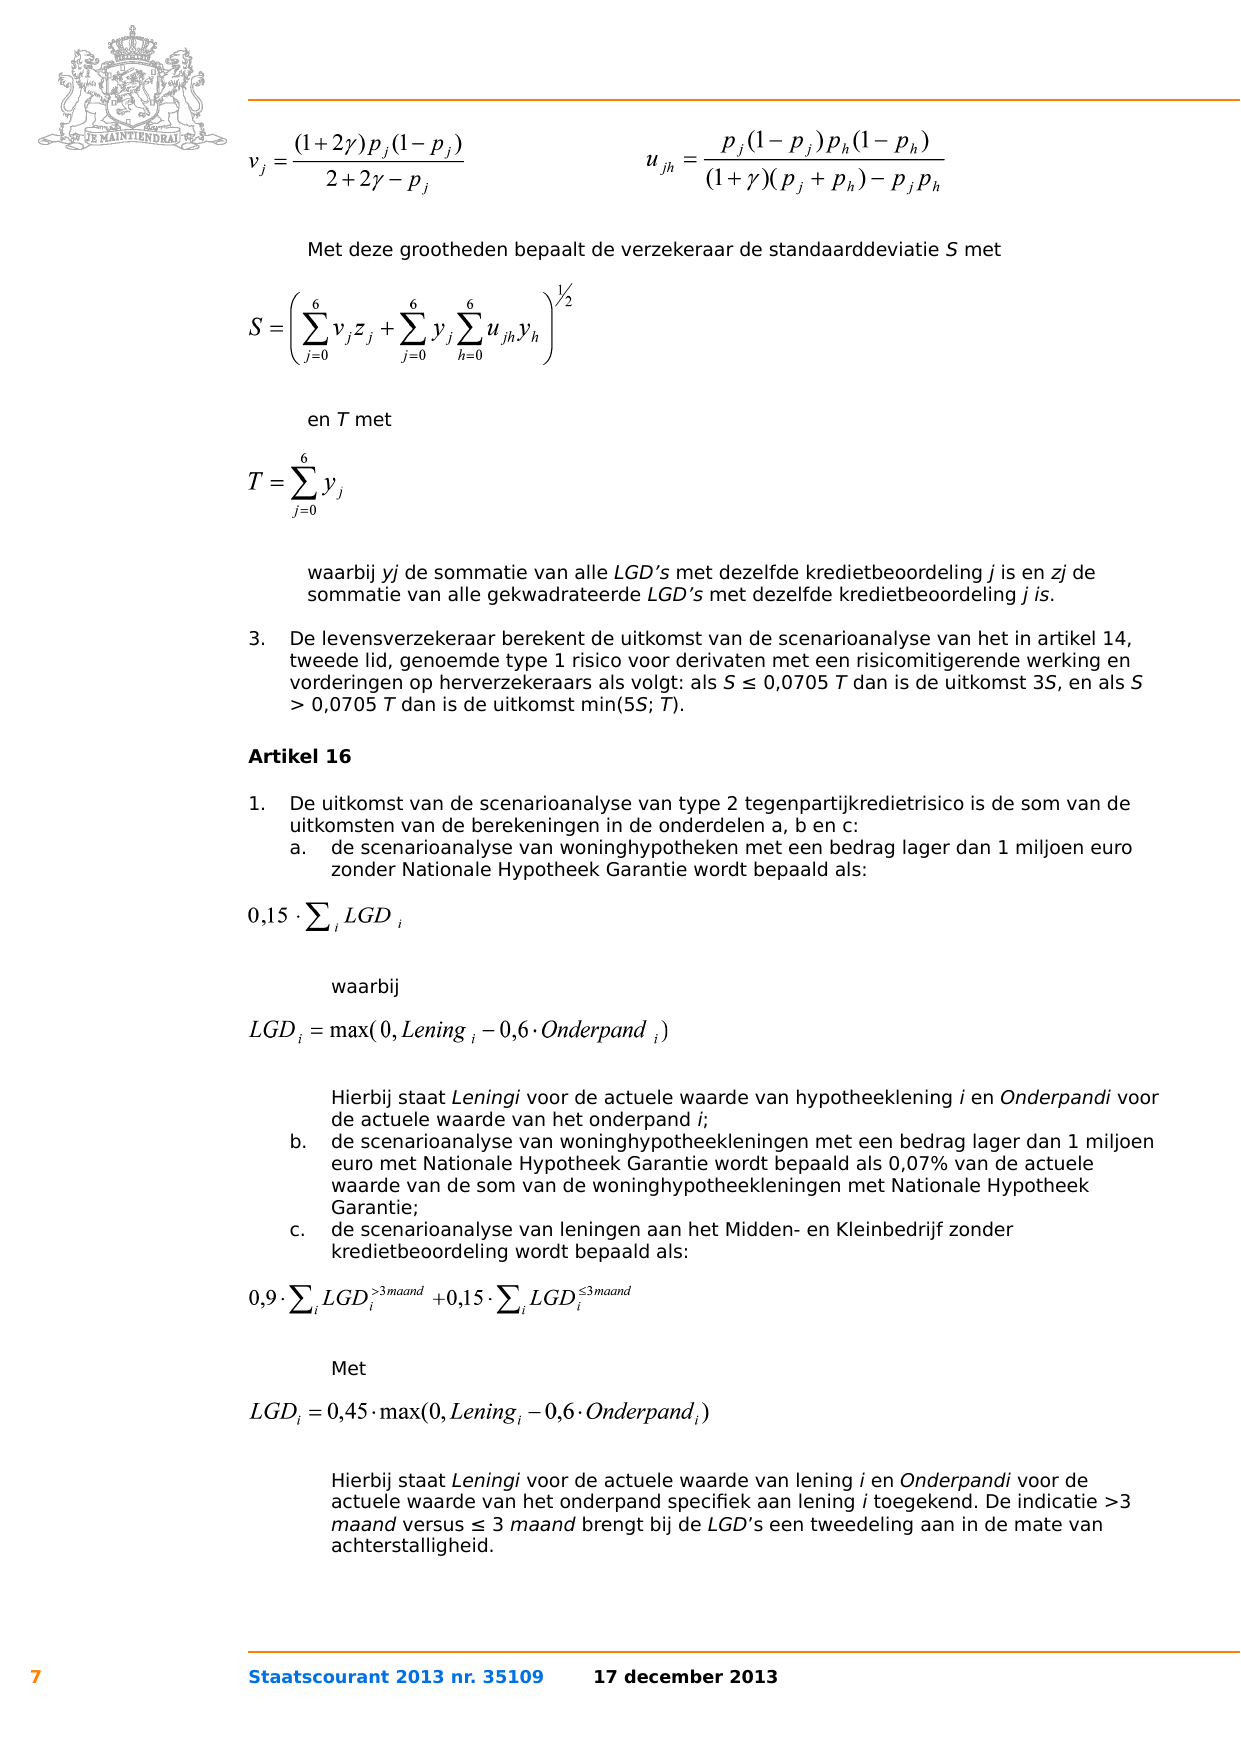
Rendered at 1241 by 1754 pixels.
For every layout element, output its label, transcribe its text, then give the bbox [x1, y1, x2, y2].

text Hierbij staat Leningi voor de actuele waarde van lening i en Onderpandi voor de actuele waarde van het onderpand specifiek aan lening i toegekend. De indicatie >3 maand versus ≤ 3 maand brengt bij de LGD’s een tweedeling aan in de mate van achterstalligheid. [331, 1469, 1163, 1557]
text Met [331, 1358, 1163, 1380]
picture [248, 1402, 709, 1426]
text waarbij [331, 976, 1163, 998]
text 3. De levensverzekeraar berekent de uitkomst van de scenarioanalyse van het in artikel 14, tweede lid, genoemde type 1 risico voor derivaten met een risicomitigerende werking en vorderingen op herverzekeraars als volgt: als S ≤ 0,0705 T dan is de uitkomst 3S, en als S > 0,0705 T dan is de uitkomst min(5S; T). [248, 628, 1163, 716]
text b. de scenarioanalyse van woninghypotheekleningen met een bedrag lager dan 1 miljoen euro met Nationale Hypotheek Garantie wordt bepaald als 0,07% van de actuele waarde van de som van de woninghypotheekleningen met Nationale Hypotheek Garantie; [289, 1131, 1163, 1219]
text a. de scenarioanalyse van woninghypotheken met een bedrag lager dan 1 miljoen euro zonder Nationale Hypotheek Garantie wordt bepaald als: [289, 837, 1163, 881]
text Hierbij staat Leningi voor de actuele waarde van hypotheeklening i en Onderpandi voor de actuele waarde van het onderpand i; [331, 1087, 1163, 1131]
picture [248, 1019, 668, 1044]
subtitle Artikel 16 [248, 746, 1163, 768]
text 1. De uitkomst van de scenarioanalyse van type 2 tegenpartijkredietrisico is de som van de uitkomsten van de berekeningen in de onderdelen a, b en c: [248, 793, 1163, 837]
text waarbij yj de sommatie van alle LGD’s met dezelfde kredietbeoordeling j is en zj de sommatie van alle gekwadrateerde LGD’s met dezelfde kredietbeoordeling j is. [307, 562, 1163, 606]
picture [248, 902, 402, 932]
picture [38, 25, 227, 150]
text en T met [307, 409, 1163, 431]
picture [248, 1284, 632, 1315]
picture [248, 282, 573, 366]
text Met deze grootheden bepaalt de verzekeraar de standaarddeviatie S met [307, 239, 1163, 261]
picture [248, 453, 343, 518]
picture [248, 130, 945, 195]
text c. de scenarioanalyse van leningen aan het Midden- en Kleinbedrijf zonder kredietbeoordeling wordt bepaald als: [289, 1219, 1163, 1263]
